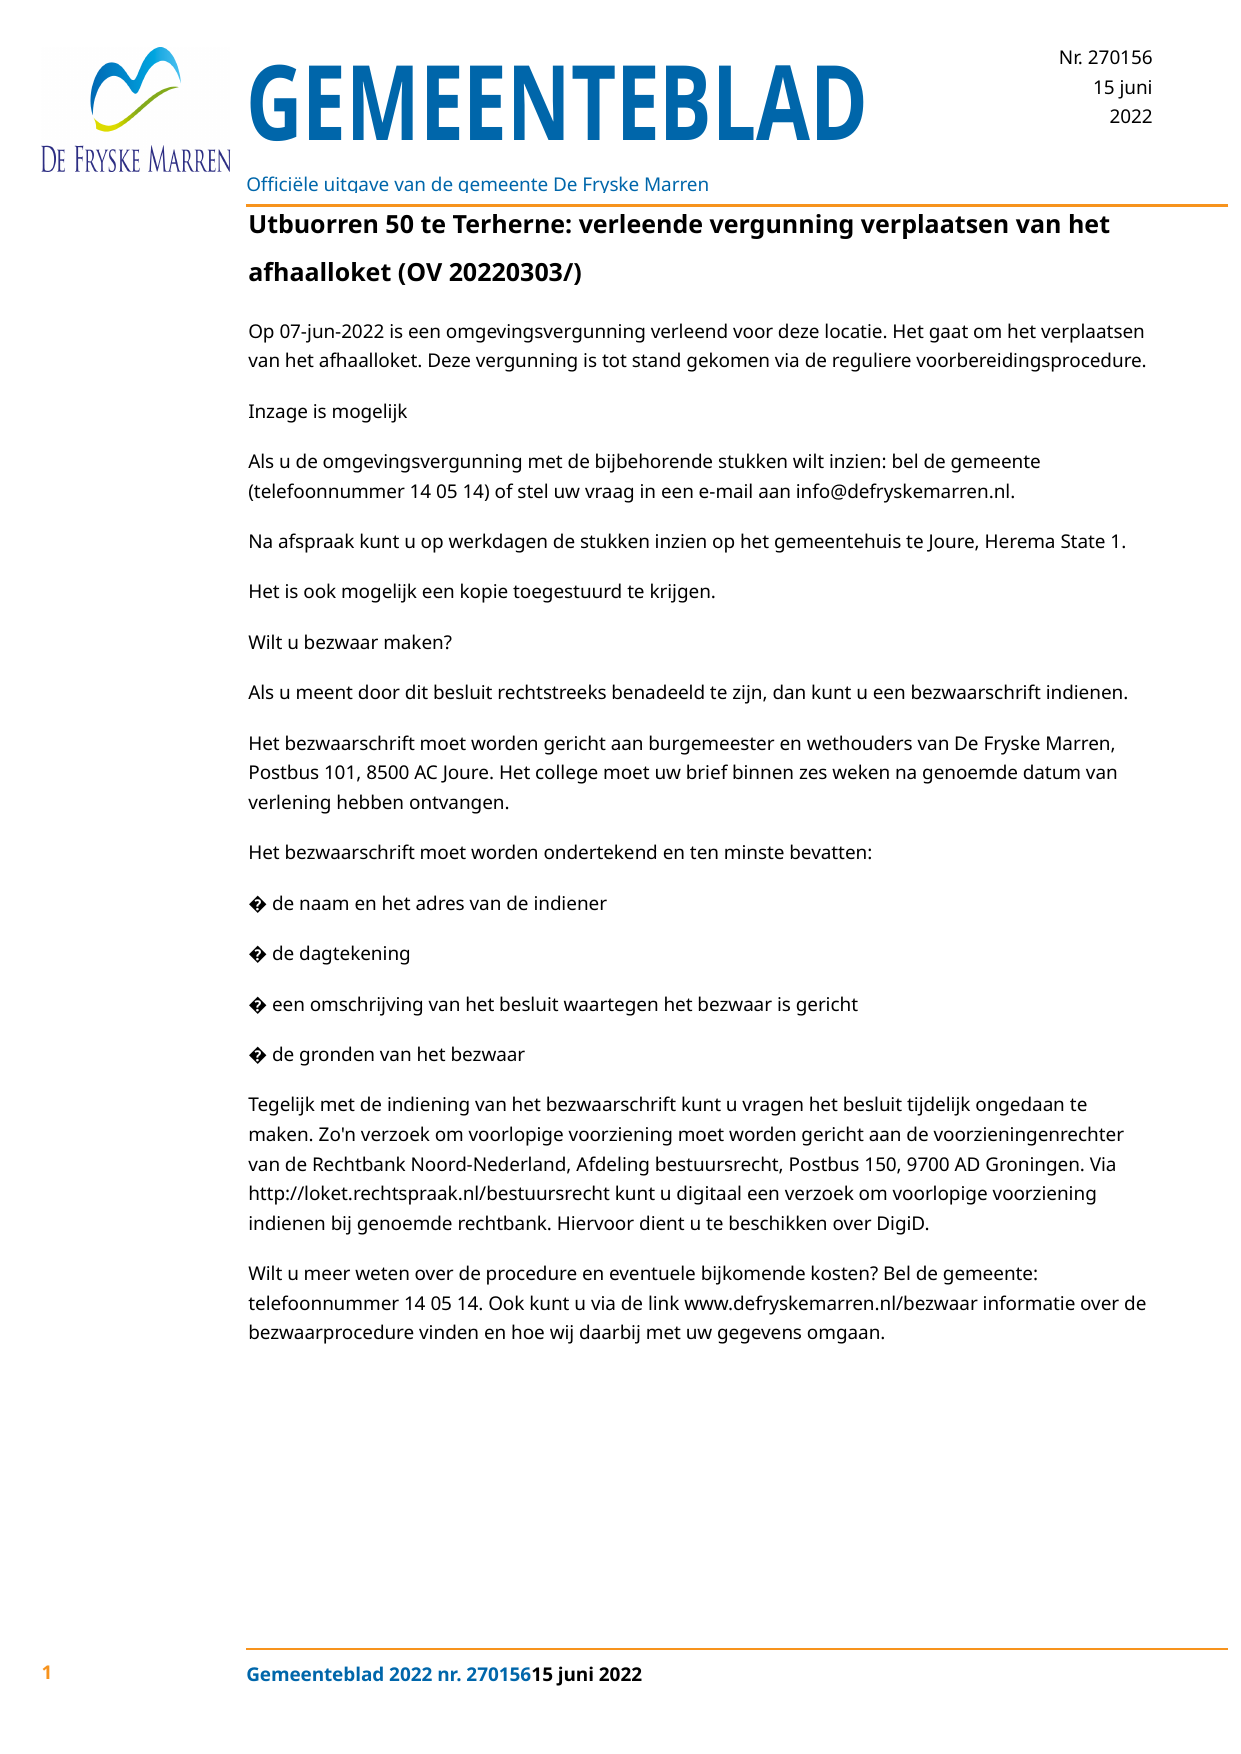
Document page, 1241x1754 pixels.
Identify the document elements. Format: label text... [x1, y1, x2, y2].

text Het bezwaarschrift moet worden ondertekend en ten minste bevatten: [248, 839, 1152, 865]
text � de naam en het adres van de indiener [248, 890, 1152, 916]
text Inzage is mogelijk [248, 398, 1152, 424]
text Tegelijk met de indiening van het bezwaarschrift kunt u vragen het besluit tijdelijk ongedaan te maken. Zo'n verzoek om voorlopige voorziening moet worden gericht aan de voorzieningenrechter van de Rechtbank Noord-Nederland, Afdeling bestuursrecht, Postbus 150, 9700 AD Groningen. Via http://loket.rechtspraak.nl/bestuursrecht kunt u digitaal een verzoek om voorlopige voorziening indienen bij genoemde rechtbank. Hiervoor dient u te beschikken over DigiD. [248, 1092, 1152, 1236]
text Op 07-jun-2022 is een omgevingsvergunning verleend voor deze locatie. Het gaat om het verplaatsen van het afhaalloket. Deze vergunning is tot stand gekomen via de reguliere voorbereidingsprocedure. [248, 318, 1152, 373]
text Na afspraak kunt u op werkdagen de stukken inzien op het gemeentehuis te Joure, Herema State 1. [248, 528, 1152, 554]
text Als u meent door dit besluit rechtstreeks benadeeld te zijn, dan kunt u een bezwaarschrift indienen. [248, 679, 1152, 705]
text Als u de omgevingsvergunning met de bijbehorende stukken wilt inzien: bel de gemeente (telefoonnummer 14 05 14) of stel uw vraag in een e-mail aan info@defryskemarren.nl. [248, 448, 1152, 504]
text Het is ook mogelijk een kopie toegestuurd te krijgen. [248, 579, 1152, 604]
picture [41, 47, 231, 172]
text � een omschrijving van het besluit waartegen het bezwaar is gericht [248, 991, 1152, 1017]
text � de gronden van het bezwaar [248, 1041, 1152, 1067]
text � de dagtekening [248, 940, 1152, 966]
text Wilt u bezwaar maken? [248, 629, 1152, 655]
text Wilt u meer weten over de procedure en eventuele bijkomende kosten? Bel de gemeente: telefoonnummer 14 05 14. Ook kunt u via de link www.defryskemarren.nl/bezwaar informatie over de bezwaarprocedure vinden en hoe wij daarbij met uw gegevens omgaan. [248, 1260, 1152, 1345]
text Het bezwaarschrift moet worden gericht aan burgemeester en wethouders van De Fryske Marren, Postbus 101, 8500 AC Joure. Het college moet uw brief binnen zes weken na genoemde datum van verlening hebben ontvangen. [248, 730, 1152, 815]
text Utbuorren 50 te Terherne: verleende vergunning verplaatsen van het afhaalloket (OV 20220303/) [248, 207, 1152, 288]
